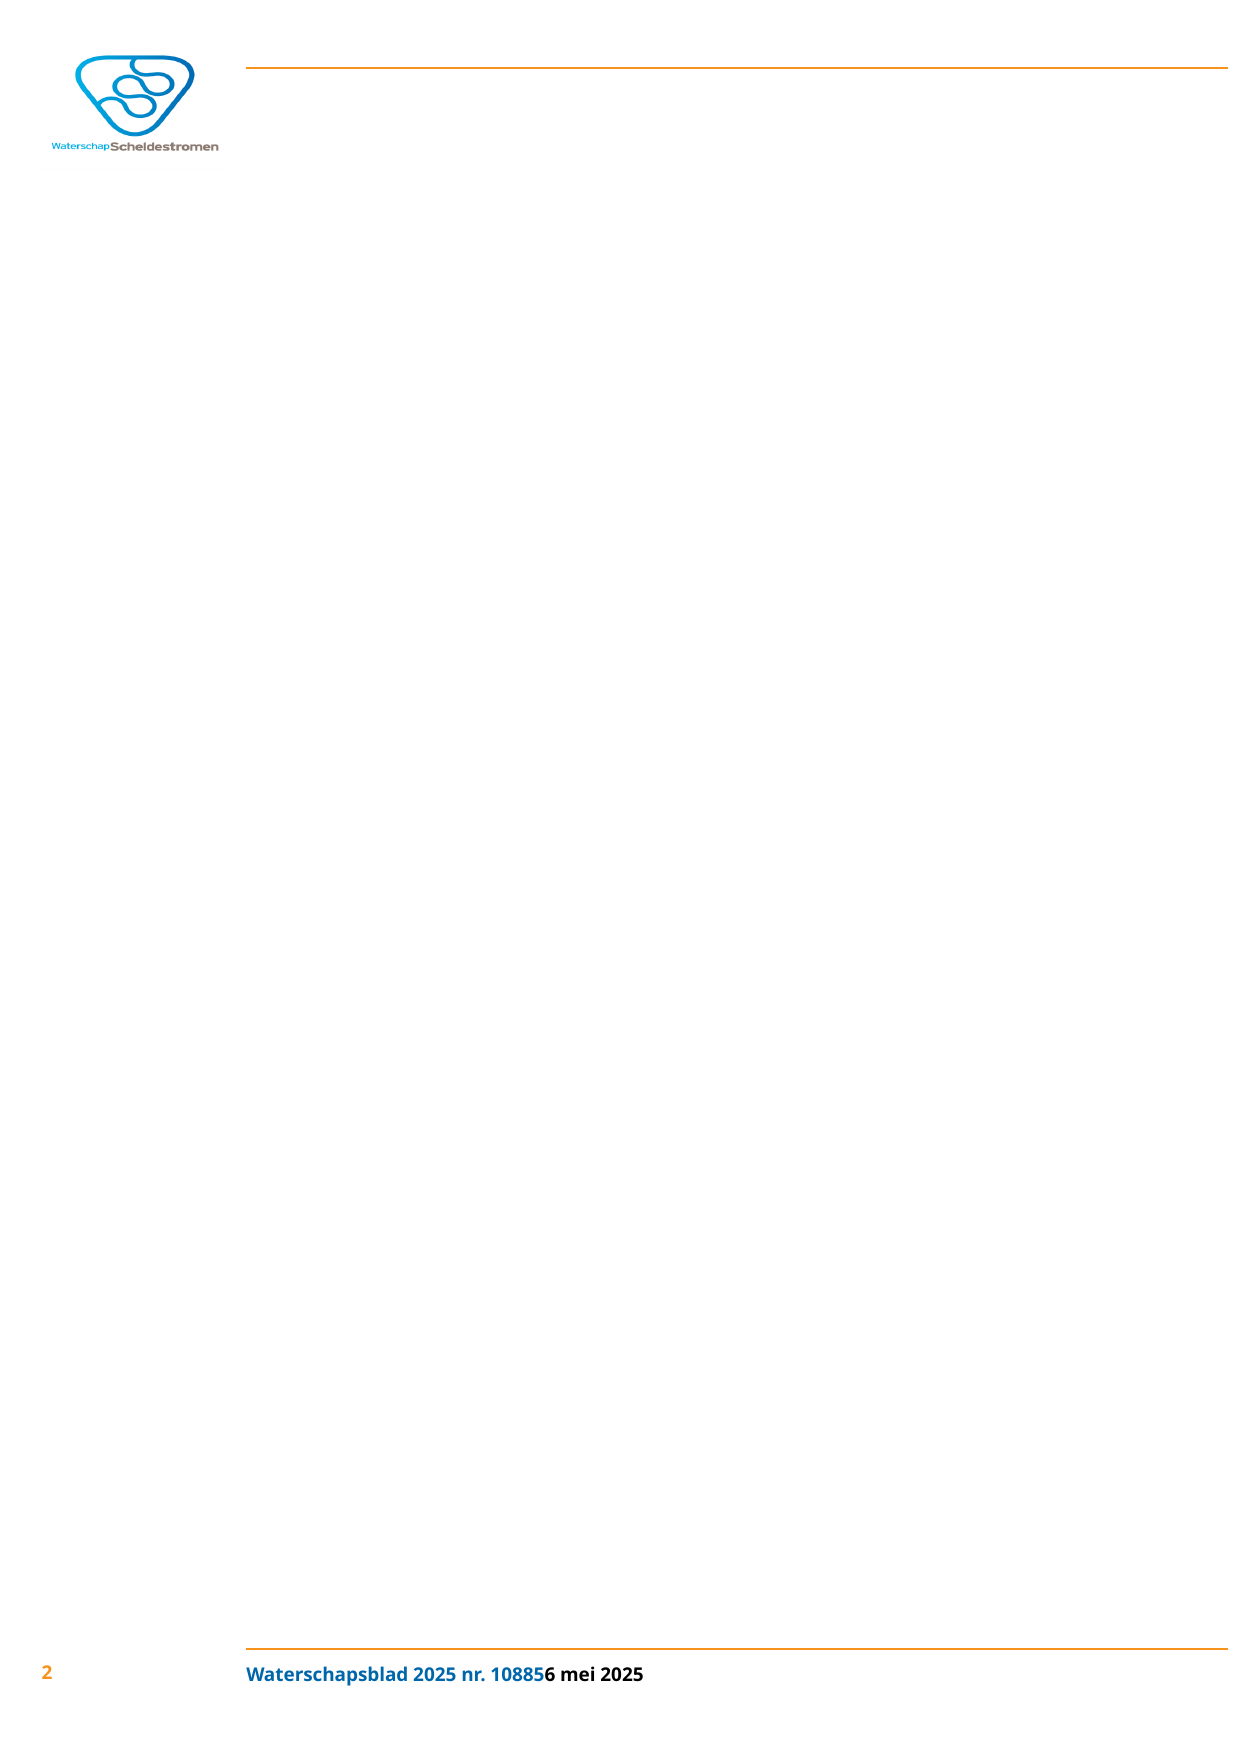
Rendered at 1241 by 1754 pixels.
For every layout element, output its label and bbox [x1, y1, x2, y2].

picture [41, 47, 231, 172]
